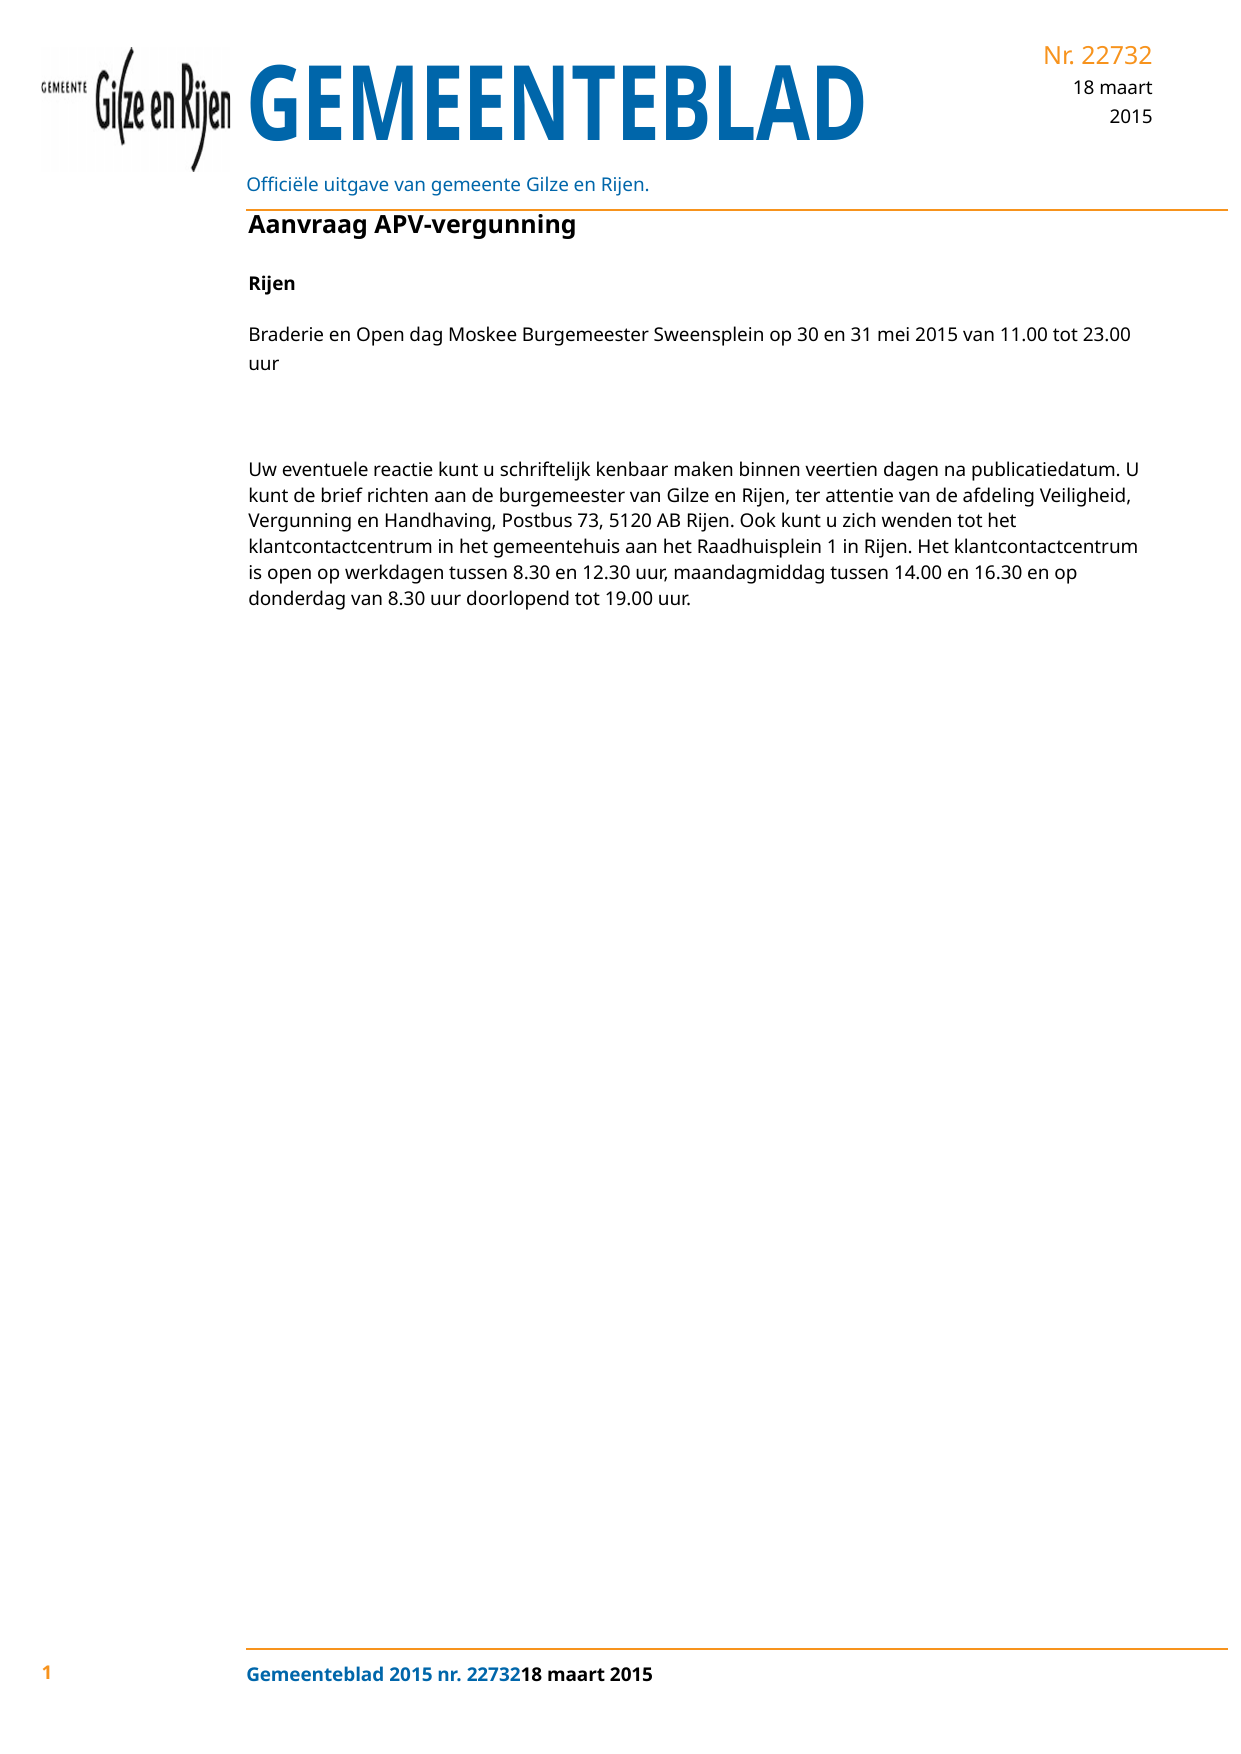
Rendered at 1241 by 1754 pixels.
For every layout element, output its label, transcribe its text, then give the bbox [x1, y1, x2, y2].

text Aanvraag APV-vergunning [248, 211, 1152, 241]
text Braderie en Open dag Moskee Burgemeester Sweensplein op 30 en 31 mei 2015 van 11.00 tot 23.00 uur [248, 321, 1152, 376]
picture [41, 47, 231, 172]
text Rijen [248, 270, 1152, 296]
text Uw eventuele reactie kunt u schriftelijk kenbaar maken binnen veertien dagen na publicatiedatum. U kunt de brief richten aan de burgemeester van Gilze en Rijen, ter attentie van de afdeling Veiligheid, Vergunning en Handhaving, Postbus 73, 5120 AB Rijen. Ook kunt u zich wenden tot het klantcontactcentrum in het gemeentehuis aan het Raadhuisplein 1 in Rijen. Het klantcontactcentrum is open op werkdagen tussen 8.30 en 12.30 uur, maandagmiddag tussen 14.00 en 16.30 en op donderdag van 8.30 uur doorlopend tot 19.00 uur. [248, 456, 1152, 610]
